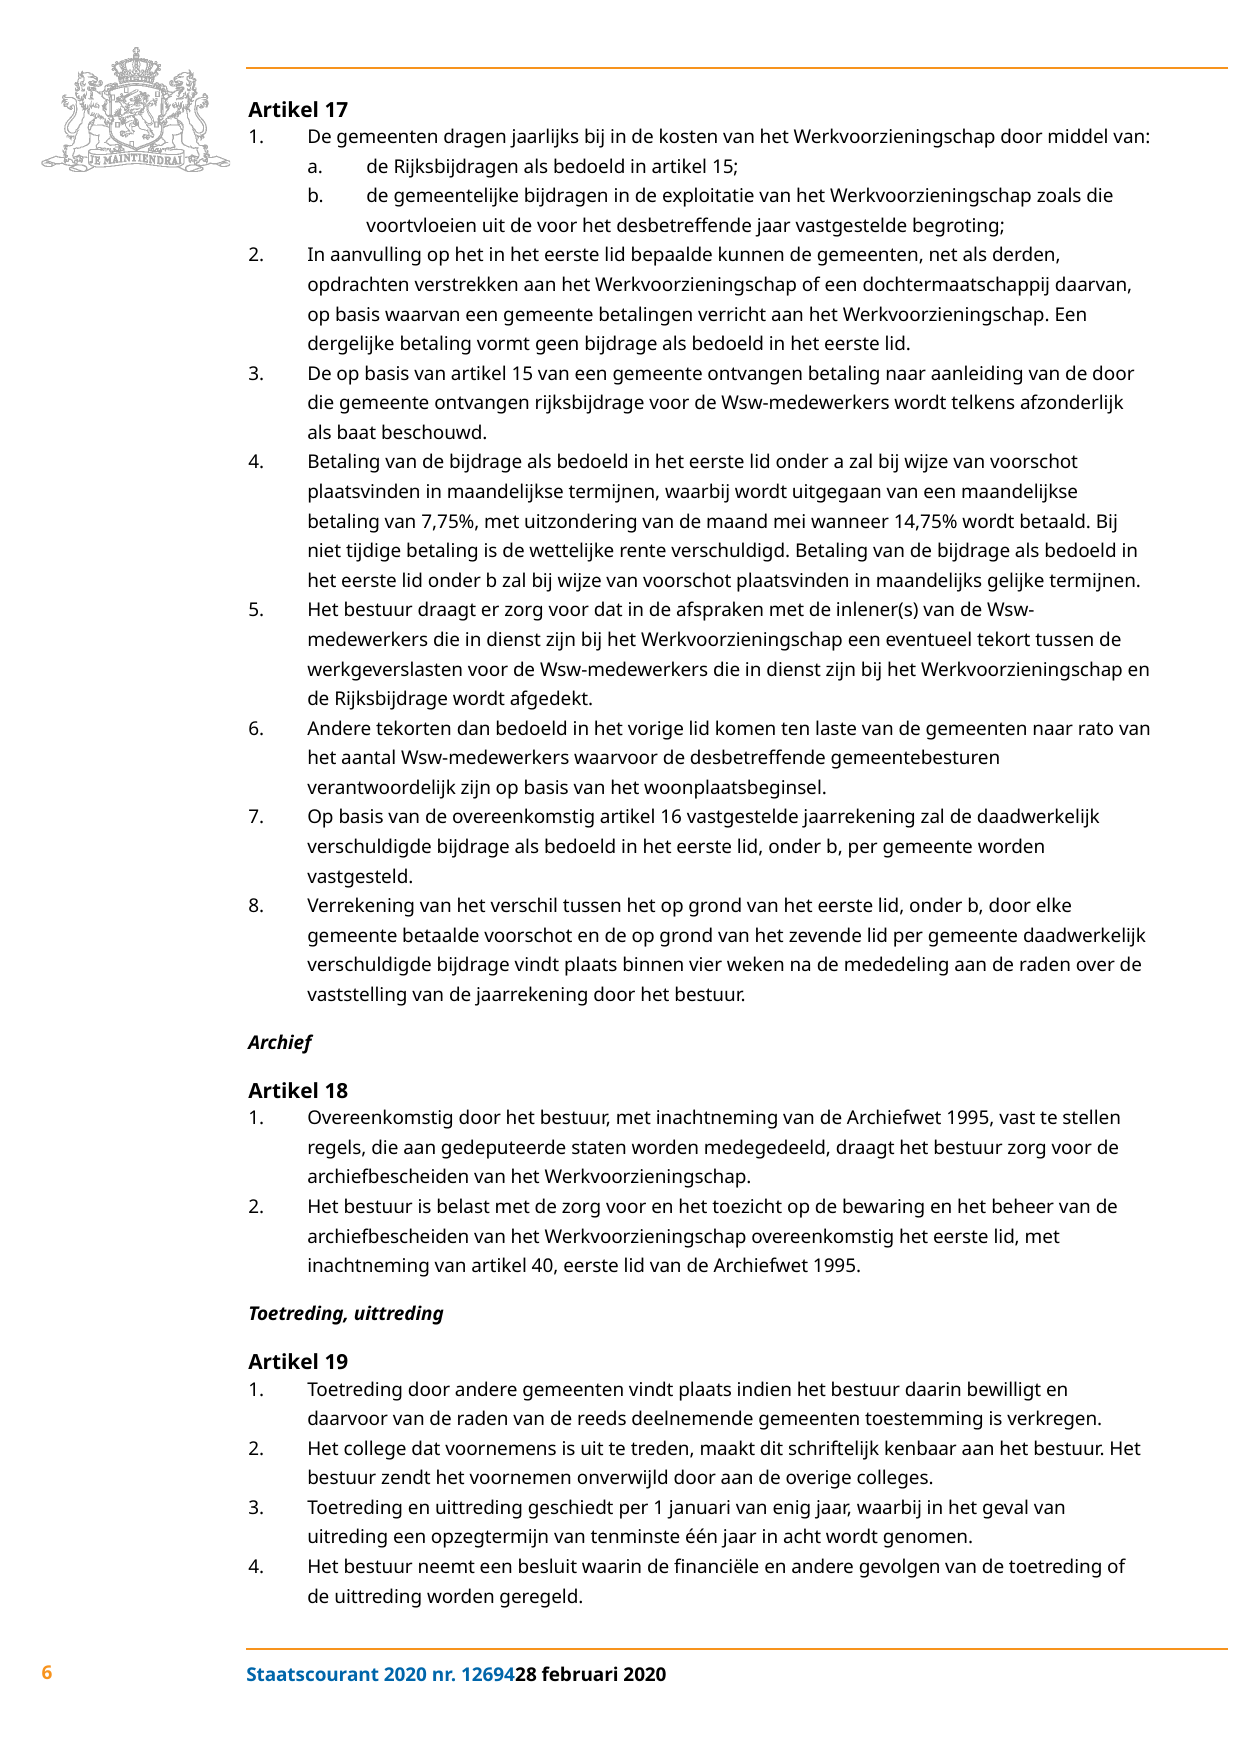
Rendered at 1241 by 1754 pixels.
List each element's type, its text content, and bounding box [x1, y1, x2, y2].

list Andere tekorten dan bedoeld in het vorige lid komen ten laste van de gemeenten naar rato van het aantal Wsw-medewerkers waarvoor de desbetreffende gemeentebesturen verantwoordelijk zijn op basis van het woonplaatsbeginsel. [248, 715, 1152, 800]
list Verrekening van het verschil tussen het op grond van het eerste lid, onder b, door elke gemeente betaalde voorschot en de op grond van het zevende lid per gemeente daadwerkelijk verschuldigde bijdrage vindt plaats binnen vier weken na de mededeling aan de raden over de vaststelling van de jaarrekening door het bestuur. [248, 892, 1152, 1007]
text Artikel 17 [248, 95, 1152, 123]
list Toetreding en uittreding geschiedt per 1 januari van enig jaar, waarbij in het geval van uitreding een opzegtermijn van tenminste één jaar in acht wordt genomen. [248, 1494, 1152, 1549]
text Toetreding, uittreding [248, 1298, 1152, 1326]
list Overeenkomstig door het bestuur, met inachtneming van de Archiefwet 1995, vast te stellen regels, die aan gedeputeerde staten worden medegedeeld, draagt het bestuur zorg voor de archiefbescheiden van het Werkvoorzieningschap. [248, 1104, 1152, 1189]
list Toetreding door andere gemeenten vindt plaats indien het bestuur daarin bewilligt en daarvoor van de raden van de reeds deelnemende gemeenten toestemming is verkregen. [248, 1376, 1152, 1431]
text Archief [248, 1027, 1152, 1055]
list Betaling van de bijdrage als bedoeld in het eerste lid onder a zal bij wijze van voorschot plaatsvinden in maandelijkse termijnen, waarbij wordt uitgegaan van een maandelijkse betaling van 7,75%, met uitzondering van de maand mei wanneer 14,75% wordt betaald. Bij niet tijdige betaling is de wettelijke rente verschuldigd. Betaling van de bijdrage als bedoeld in het eerste lid onder b zal bij wijze van voorschot plaatsvinden in maandelijks gelijke termijnen. [248, 449, 1152, 593]
list Het bestuur is belast met de zorg voor en het toezicht op de bewaring en het beheer van de archiefbescheiden van het Werkvoorzieningschap overeenkomstig het eerste lid, met inachtneming van artikel 40, eerste lid van de Archiefwet 1995. [248, 1193, 1152, 1278]
list Op basis van de overeenkomstig artikel 16 vastgestelde jaarrekening zal de daadwerkelijk verschuldigde bijdrage als bedoeld in het eerste lid, onder b, per gemeente worden vastgesteld. [248, 804, 1152, 888]
list In aanvulling op het in het eerste lid bepaalde kunnen de gemeenten, net als derden, opdrachten verstrekken aan het Werkvoorzieningschap of een dochtermaatschappij daarvan, op basis waarvan een gemeente betalingen verricht aan het Werkvoorzieningschap. Een dergelijke betaling vormt geen bijdrage als bedoeld in het eerste lid. [248, 242, 1152, 356]
list De gemeenten dragen jaarlijks bij in de kosten van het Werkvoorzieningschap door middel van: [248, 123, 1152, 149]
text Artikel 18 [248, 1076, 1152, 1104]
text Artikel 19 [248, 1347, 1152, 1376]
list Het bestuur draagt er zorg voor dat in de afspraken met de inlener(s) van de Wsw-medewerkers die in dienst zijn bij het Werkvoorzieningschap een eventueel tekort tussen de werkgeverslasten voor de Wsw-medewerkers die in dienst zijn bij het Werkvoorzieningschap en de Rijksbijdrage wordt afgedekt. [248, 597, 1152, 711]
list Het bestuur neemt een besluit waarin de financiële en andere gevolgen van de toetreding of de uittreding worden geregeld. [248, 1553, 1152, 1608]
list Het college dat voornemens is uit te treden, maakt dit schriftelijk kenbaar aan het bestuur. Het bestuur zendt het voornemen onverwijld door aan de overige colleges. [248, 1435, 1152, 1490]
list De op basis van artikel 15 van een gemeente ontvangen betaling naar aanleiding van de door die gemeente ontvangen rijksbijdrage voor de Wsw-medewerkers wordt telkens afzonderlijk als baat beschouwd. [248, 360, 1152, 445]
picture [41, 47, 231, 172]
list de Rijksbijdragen als bedoeld in artikel 15; [307, 153, 1152, 178]
list de gemeentelijke bijdragen in de exploitatie van het Werkvoorzieningschap zoals die voortvloeien uit de voor het desbetreffende jaar vastgestelde begroting; [307, 182, 1152, 238]
